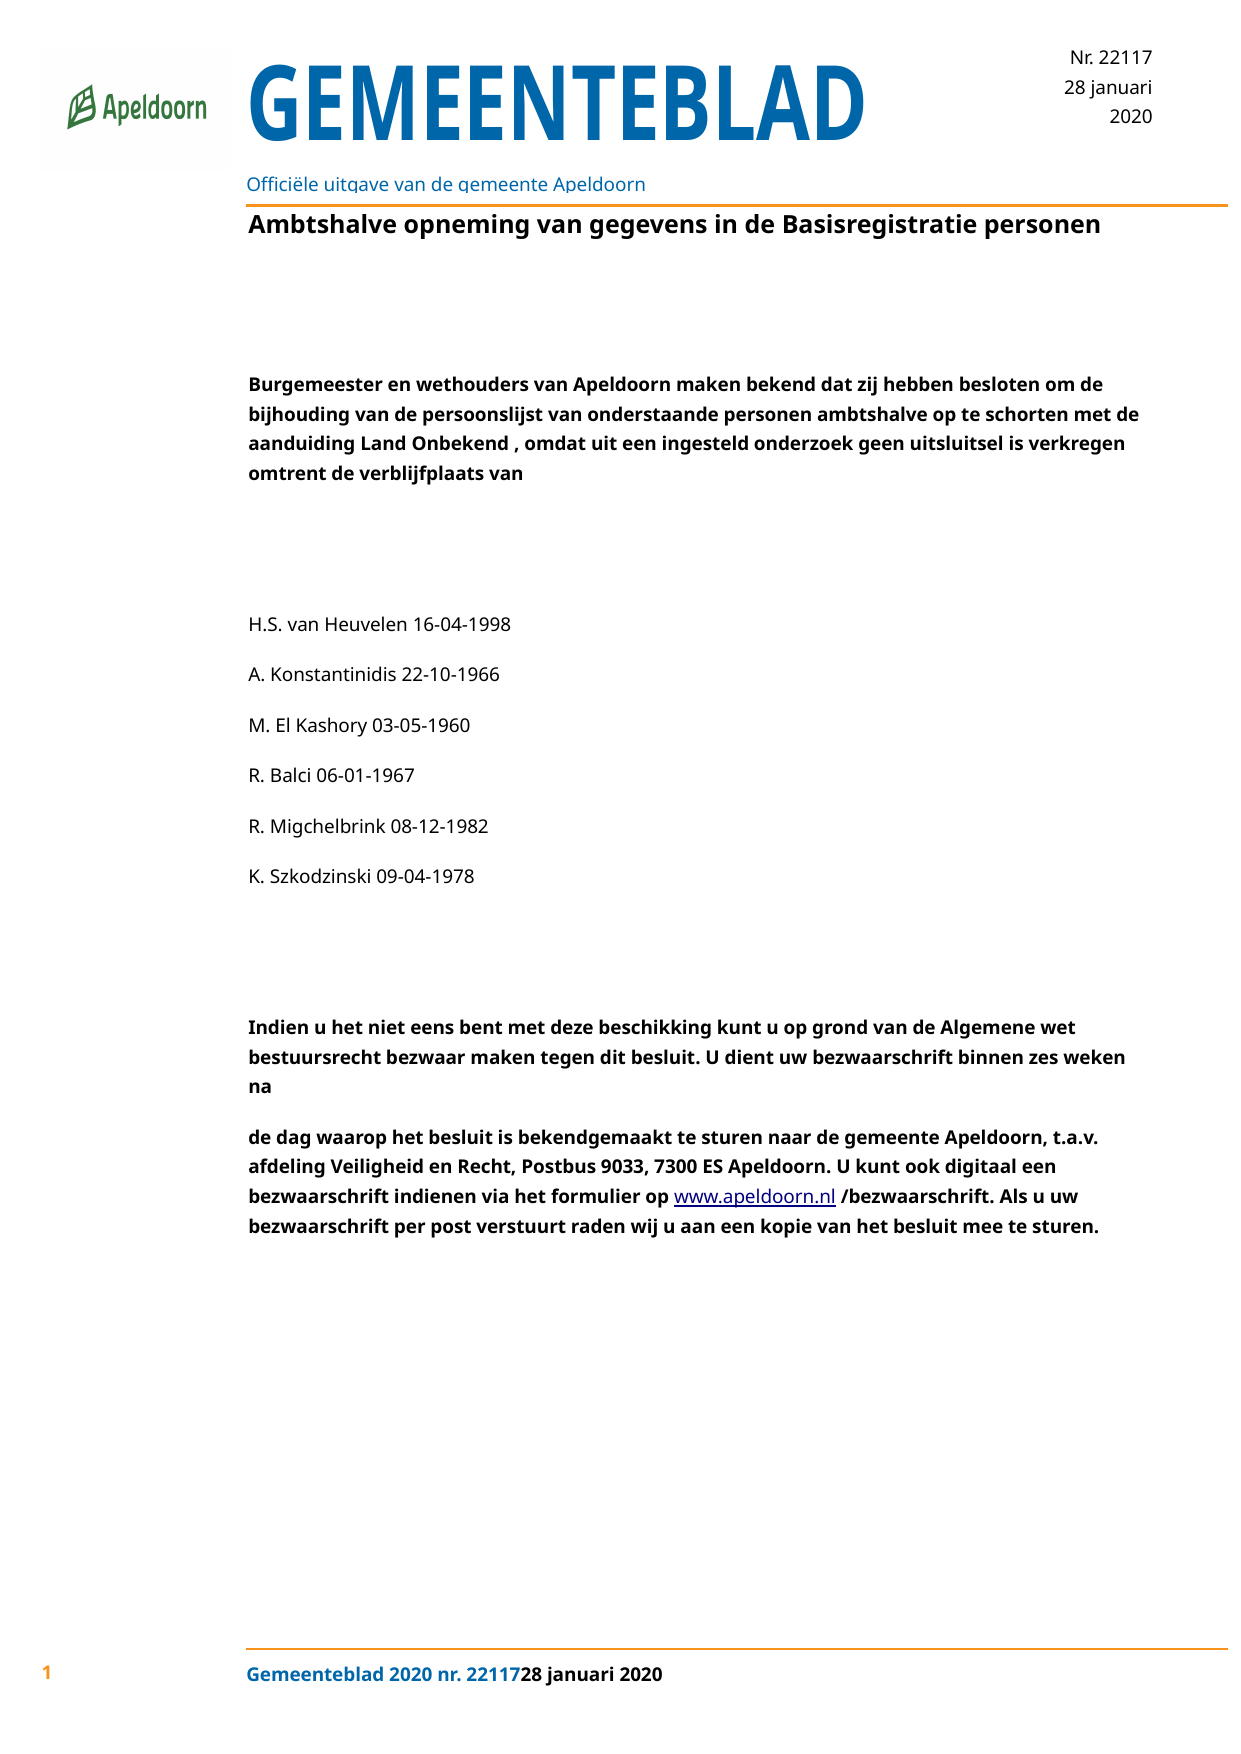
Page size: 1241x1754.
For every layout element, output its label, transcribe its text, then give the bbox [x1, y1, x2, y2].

text H.S. van Heuvelen 16-04-1998 [248, 611, 1152, 637]
text M. El Kashory 03-05-1960 [248, 712, 1152, 738]
text A. Konstantinidis 22-10-1966 [248, 662, 1152, 687]
text R. Balci 06-01-1967 [248, 762, 1152, 788]
text Ambtshalve opneming van gegevens in de Basisregistratie personen [248, 207, 1152, 241]
text K. Szkodzinski 09-04-1978 [248, 863, 1152, 889]
text Burgemeester en wethouders van Apeldoorn maken bekend dat zij hebben besloten om de bijhouding van de persoonslijst van onderstaande personen ambtshalve op te schorten met de aanduiding Land Onbekend , omdat uit een ingesteld onderzoek geen uitsluitsel is verkregen omtrent de verblijfplaats van [248, 371, 1152, 486]
picture [41, 47, 231, 172]
text Indien u het niet eens bent met deze beschikking kunt u op grond van de Algemene wet bestuursrecht bezwaar maken tegen dit besluit. U dient uw bezwaarschrift binnen zes weken na [248, 1014, 1152, 1099]
text de dag waarop het besluit is bekendgemaakt te sturen naar de gemeente Apeldoorn, t.a.v. afdeling Veiligheid en Recht, Postbus 9033, 7300 ES Apeldoorn. U kunt ook digitaal een bezwaarschrift indienen via het formulier op www.apeldoorn.nl /bezwaarschrift. Als u uw bezwaarschrift per post verstuurt raden wij u aan een kopie van het besluit mee te sturen. [248, 1124, 1152, 1238]
text R. Migchelbrink 08-12-1982 [248, 813, 1152, 838]
